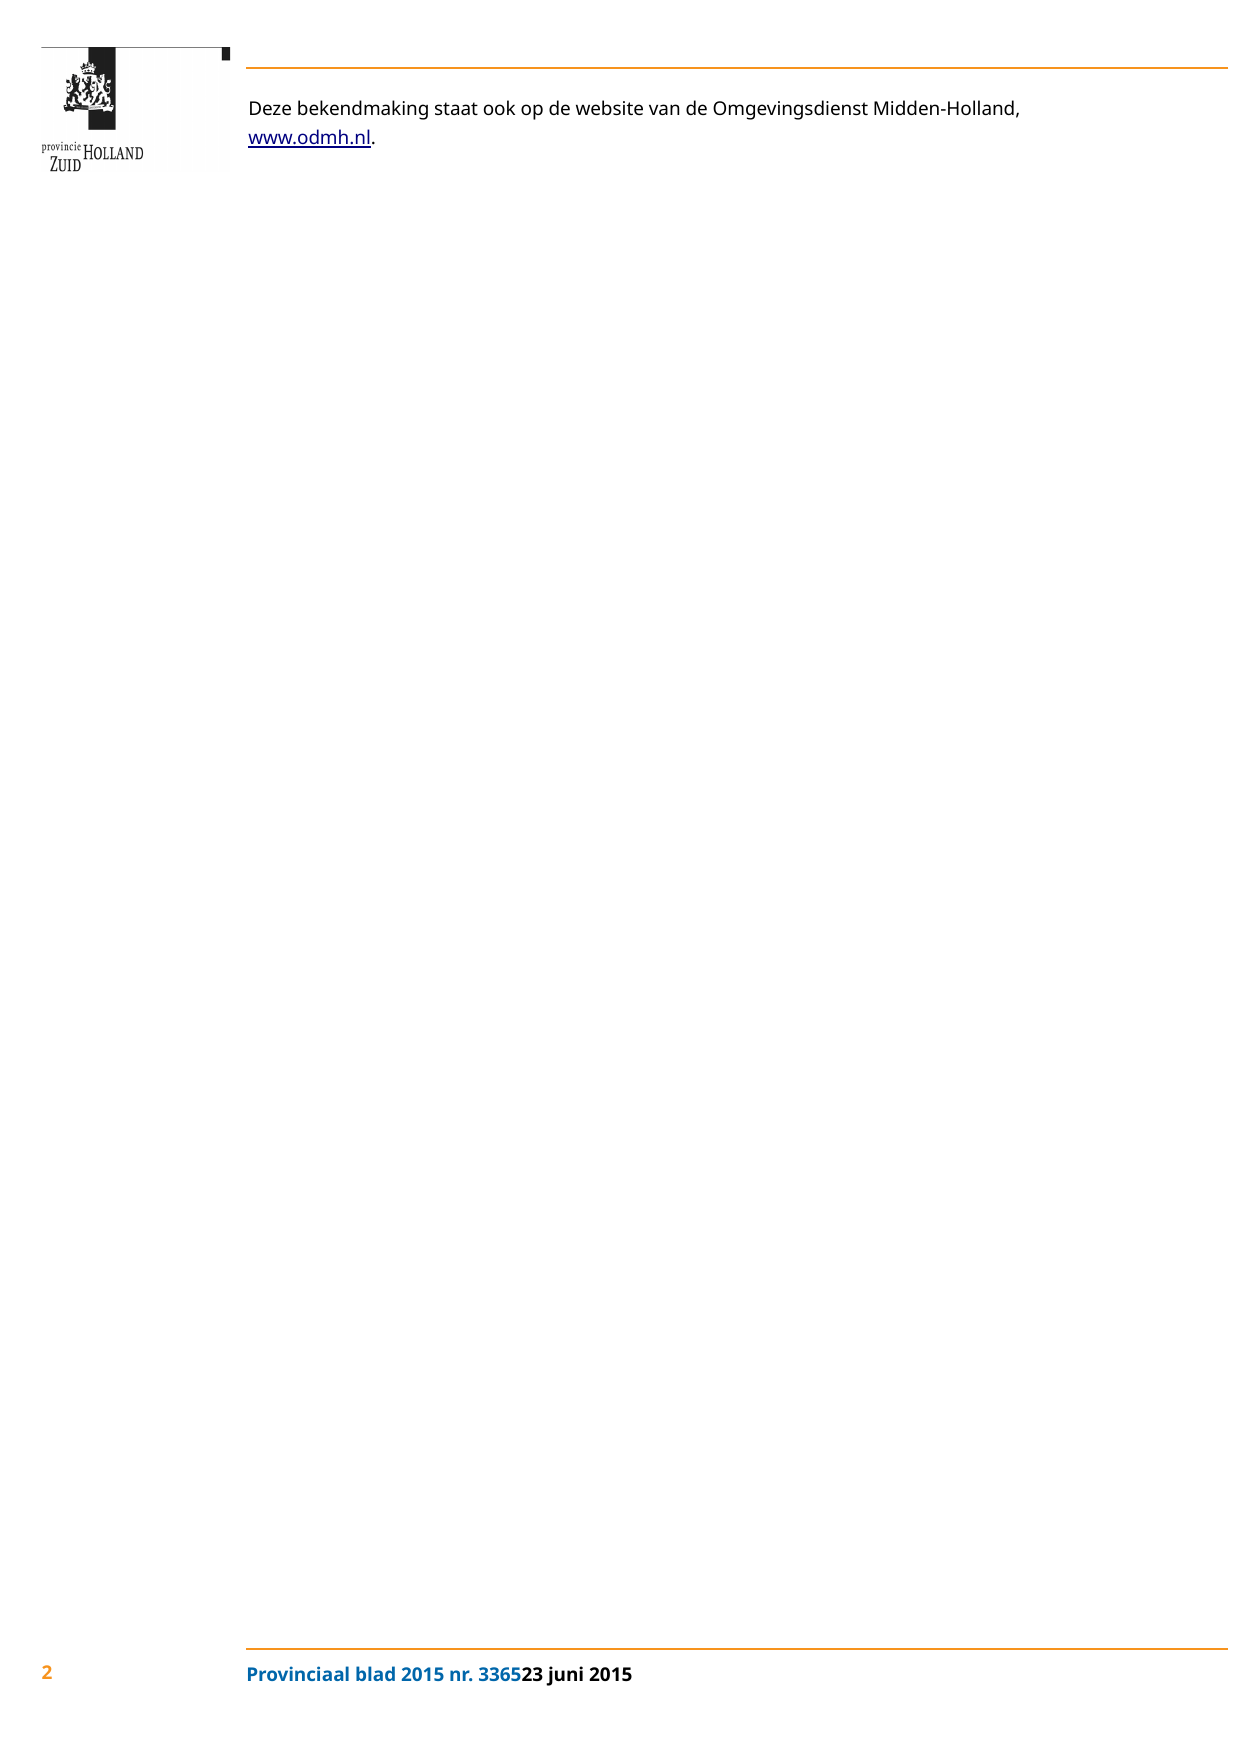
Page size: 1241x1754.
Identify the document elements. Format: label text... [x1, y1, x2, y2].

text Deze bekendmaking staat ook op de website van de Omgevingsdienst Midden-Holland, www.odmh.nl. [248, 95, 1152, 150]
picture [41, 47, 231, 172]
